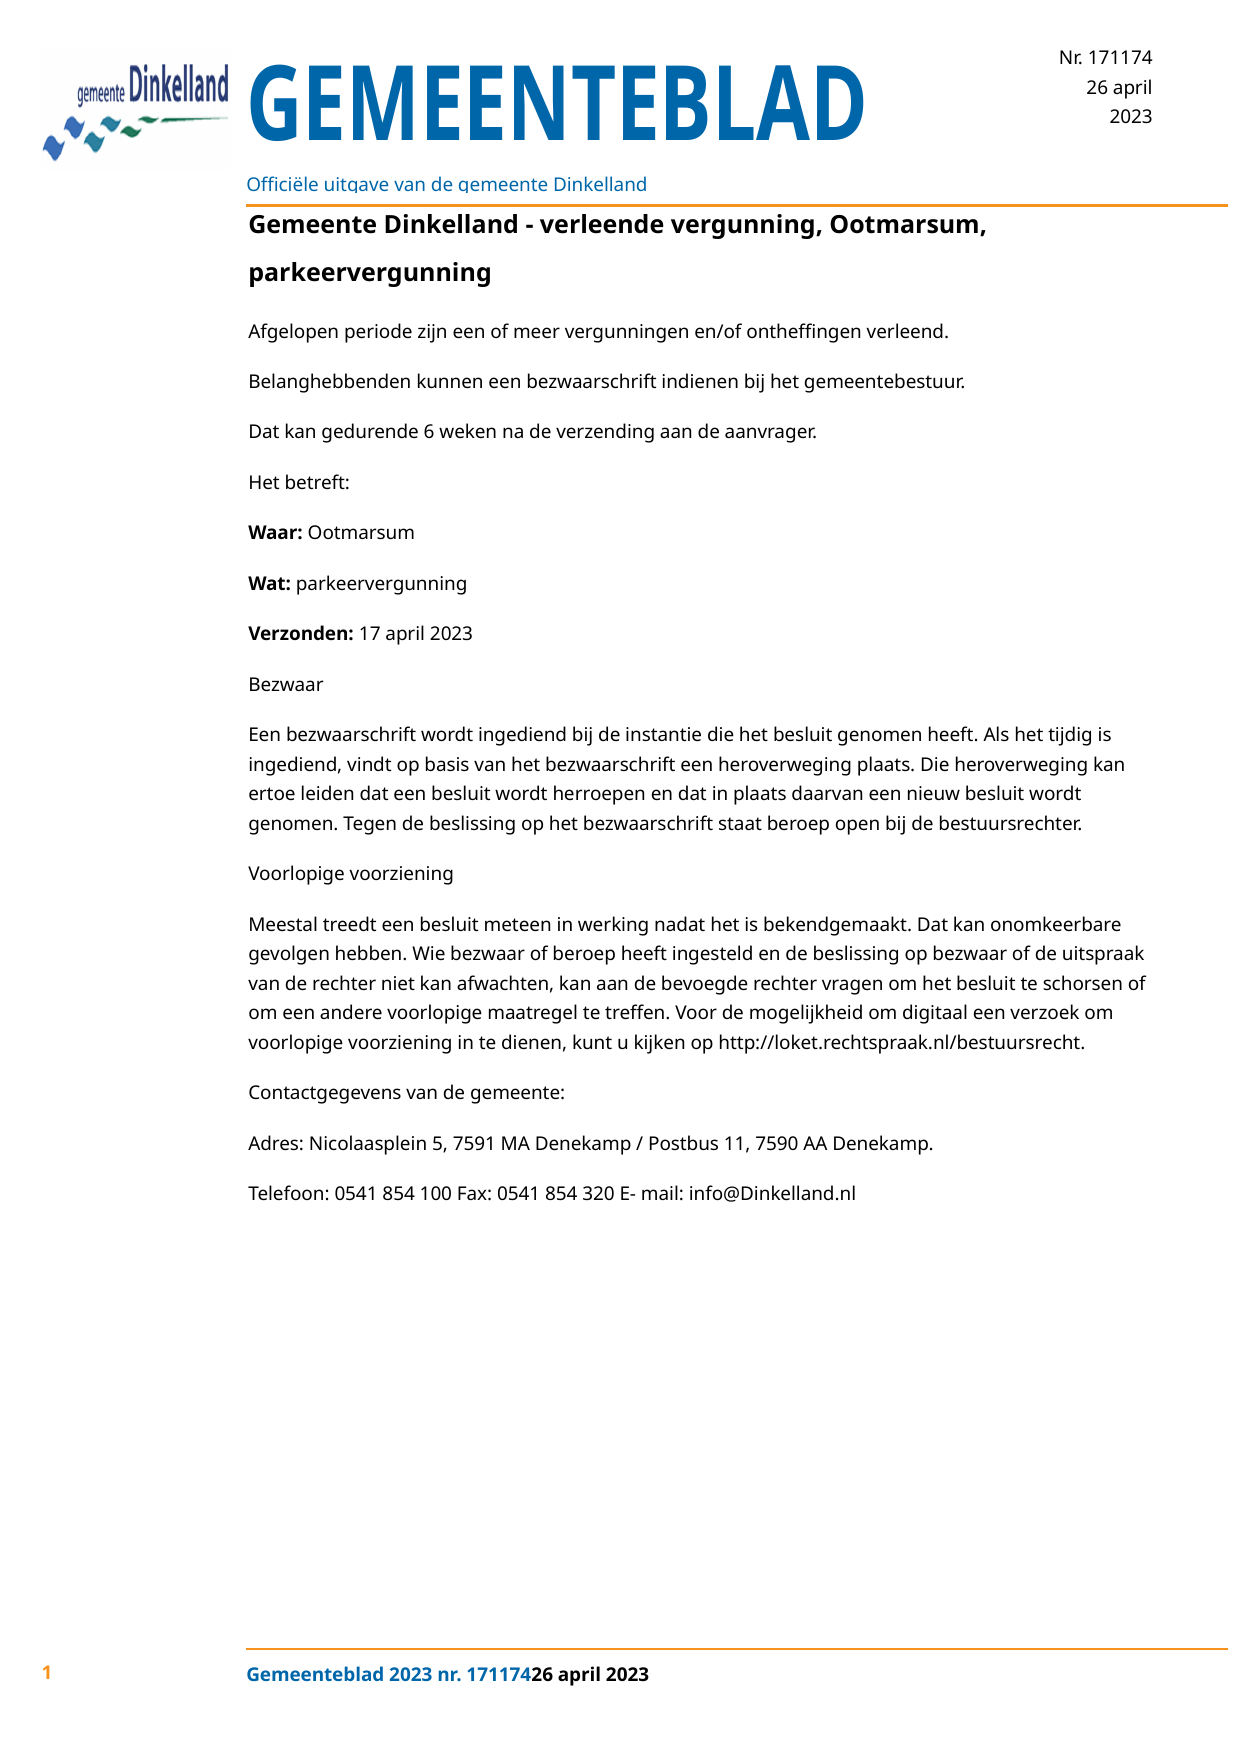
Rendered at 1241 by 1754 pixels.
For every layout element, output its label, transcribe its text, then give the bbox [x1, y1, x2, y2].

text Afgelopen periode zijn een of meer vergunningen en/of ontheffingen verleend. [248, 318, 1152, 344]
text Een bezwaarschrift wordt ingediend bij de instantie die het besluit genomen heeft. Als het tijdig is ingediend, vindt op basis van het bezwaarschrift een heroverweging plaats. Die heroverweging kan ertoe leiden dat een besluit wordt herroepen en dat in plaats daarvan een nieuw besluit wordt genomen. Tegen de beslissing op het bezwaarschrift staat beroep open bij de bestuursrechter. [248, 721, 1152, 836]
text Adres: Nicolaasplein 5, 7591 MA Denekamp / Postbus 11, 7590 AA Denekamp. [248, 1130, 1152, 1156]
picture [41, 47, 231, 172]
text Telefoon: 0541 854 100 Fax: 0541 854 320 E- mail: info@Dinkelland.nl [248, 1180, 1152, 1206]
text Belanghebbenden kunnen een bezwaarschrift indienen bij het gemeentebestuur. [248, 368, 1152, 394]
text Gemeente Dinkelland - verleende vergunning, Ootmarsum, parkeervergunning [248, 207, 1152, 288]
text Wat: parkeervergunning [248, 570, 1152, 596]
text Voorlopige voorziening [248, 860, 1152, 886]
text Waar: Ootmarsum [248, 519, 1152, 545]
text Bezwaar [248, 671, 1152, 697]
text Meestal treedt een besluit meteen in werking nadat het is bekendgemaakt. Dat kan onomkeerbare gevolgen hebben. Wie bezwaar of beroep heeft ingesteld en de beslissing op bezwaar of de uitspraak van de rechter niet kan afwachten, kan aan de bevoegde rechter vragen om het besluit te schorsen of om een andere voorlopige maatregel te treffen. Voor de mogelijkheid om digitaal een verzoek om voorlopige voorziening in te dienen, kunt u kijken op http://loket.rechtspraak.nl/bestuursrecht. [248, 911, 1152, 1055]
text Dat kan gedurende 6 weken na de verzending aan de aanvrager. [248, 419, 1152, 444]
text Contactgegevens van de gemeente: [248, 1079, 1152, 1105]
text Het betreft: [248, 469, 1152, 495]
text Verzonden: 17 april 2023 [248, 620, 1152, 646]
